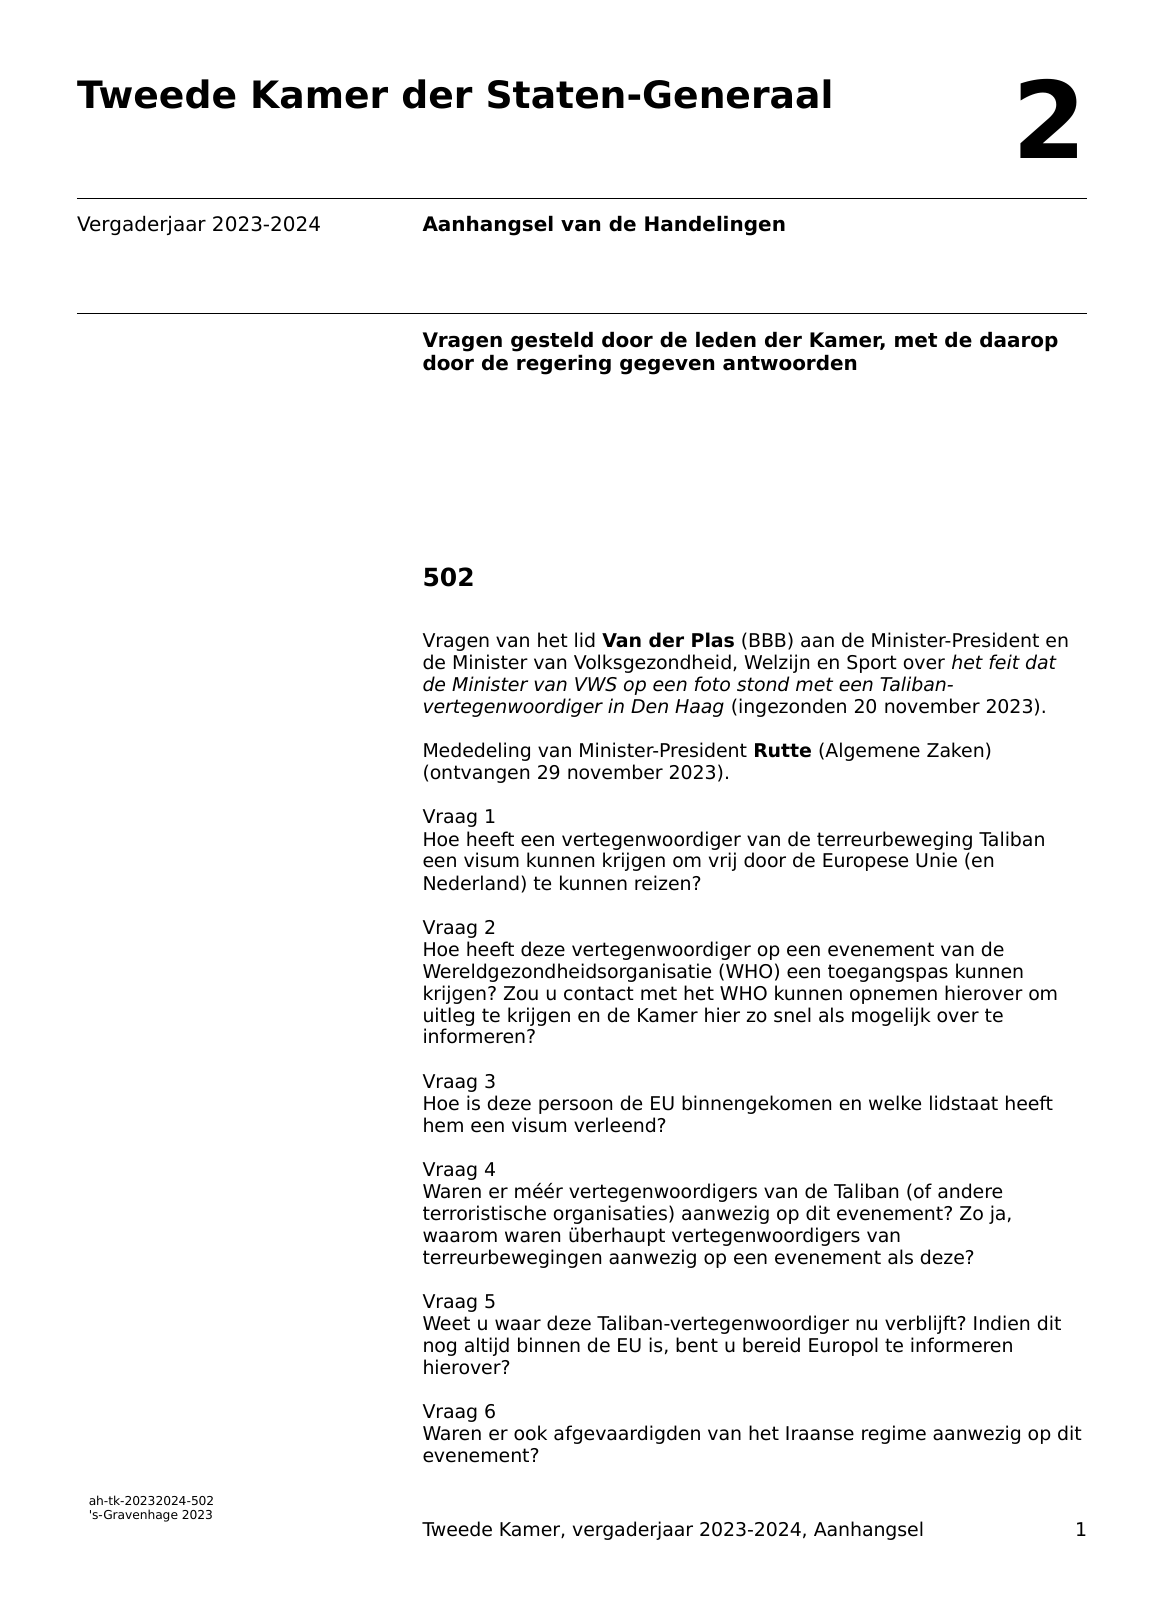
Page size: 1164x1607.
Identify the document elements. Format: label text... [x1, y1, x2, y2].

text Vragen van het lid Van der Plas (BBB) aan de Minister-President en de Minister van Volksgezondheid, Welzijn en Sport over het feit dat de Minister van VWS op een foto stond met een Taliban-vertegenwoordiger in Den Haag (ingezonden 20 november 2023). [422, 630, 1087, 718]
table_cell Vragen gesteld door de leden der Kamer, met de daarop door de regering gegeven antwoorden [422, 314, 1087, 375]
text Vraag 2 [422, 917, 1087, 938]
text 502 [422, 563, 1087, 592]
text Waren er ook afgevaardigden van het Iraanse regime aanwezig op dit evenement? [422, 1423, 1087, 1467]
text Waren er méér vertegenwoordigers van de Taliban (of andere terroristische organisaties) aanwezig op dit evenement? Zo ja, waarom waren überhaupt vertegenwoordigers van terreurbewegingen aanwezig op een evenement als deze? [422, 1181, 1087, 1269]
text ah-tk-20232024-502 [88, 1494, 323, 1508]
text Hoe is deze persoon de EU binnengekomen en welke lidstaat heeft hem een visum verleend? [422, 1093, 1087, 1137]
text Vraag 6 [422, 1401, 1087, 1423]
table_cell Aanhangsel van de Handelingen [422, 199, 1087, 313]
table_header Tweede Kamer der Staten-Generaal [77, 59, 886, 198]
text Vraag 1 [422, 806, 1087, 828]
table_header 2 [886, 59, 1087, 198]
table_cell Vergaderjaar 2023-2024 [77, 199, 422, 313]
text Hoe heeft deze vertegenwoordiger op een evenement van de Wereldgezondheidsorganisatie (WHO) een toegangspas kunnen krijgen? Zou u contact met het WHO kunnen opnemen hierover om uitleg te krijgen en de Kamer hier zo snel als mogelijk over te informeren? [422, 938, 1087, 1048]
text Weet u waar deze Taliban-vertegenwoordiger nu verblijft? Indien dit nog altijd binnen de EU is, bent u bereid Europol te informeren hierover? [422, 1313, 1087, 1379]
text Vraag 5 [422, 1291, 1087, 1313]
text Hoe heeft een vertegenwoordiger van de terreurbeweging Taliban een visum kunnen krijgen om vrij door de Europese Unie (en Nederland) te kunnen reizen? [422, 828, 1087, 894]
text 's-Gravenhage 2023 [88, 1508, 323, 1522]
text Vraag 4 [422, 1159, 1087, 1181]
text Vraag 3 [422, 1071, 1087, 1093]
text Mededeling van Minister-President Rutte (Algemene Zaken) (ontvangen 29 november 2023). [422, 740, 1087, 784]
table_cell [77, 314, 422, 375]
